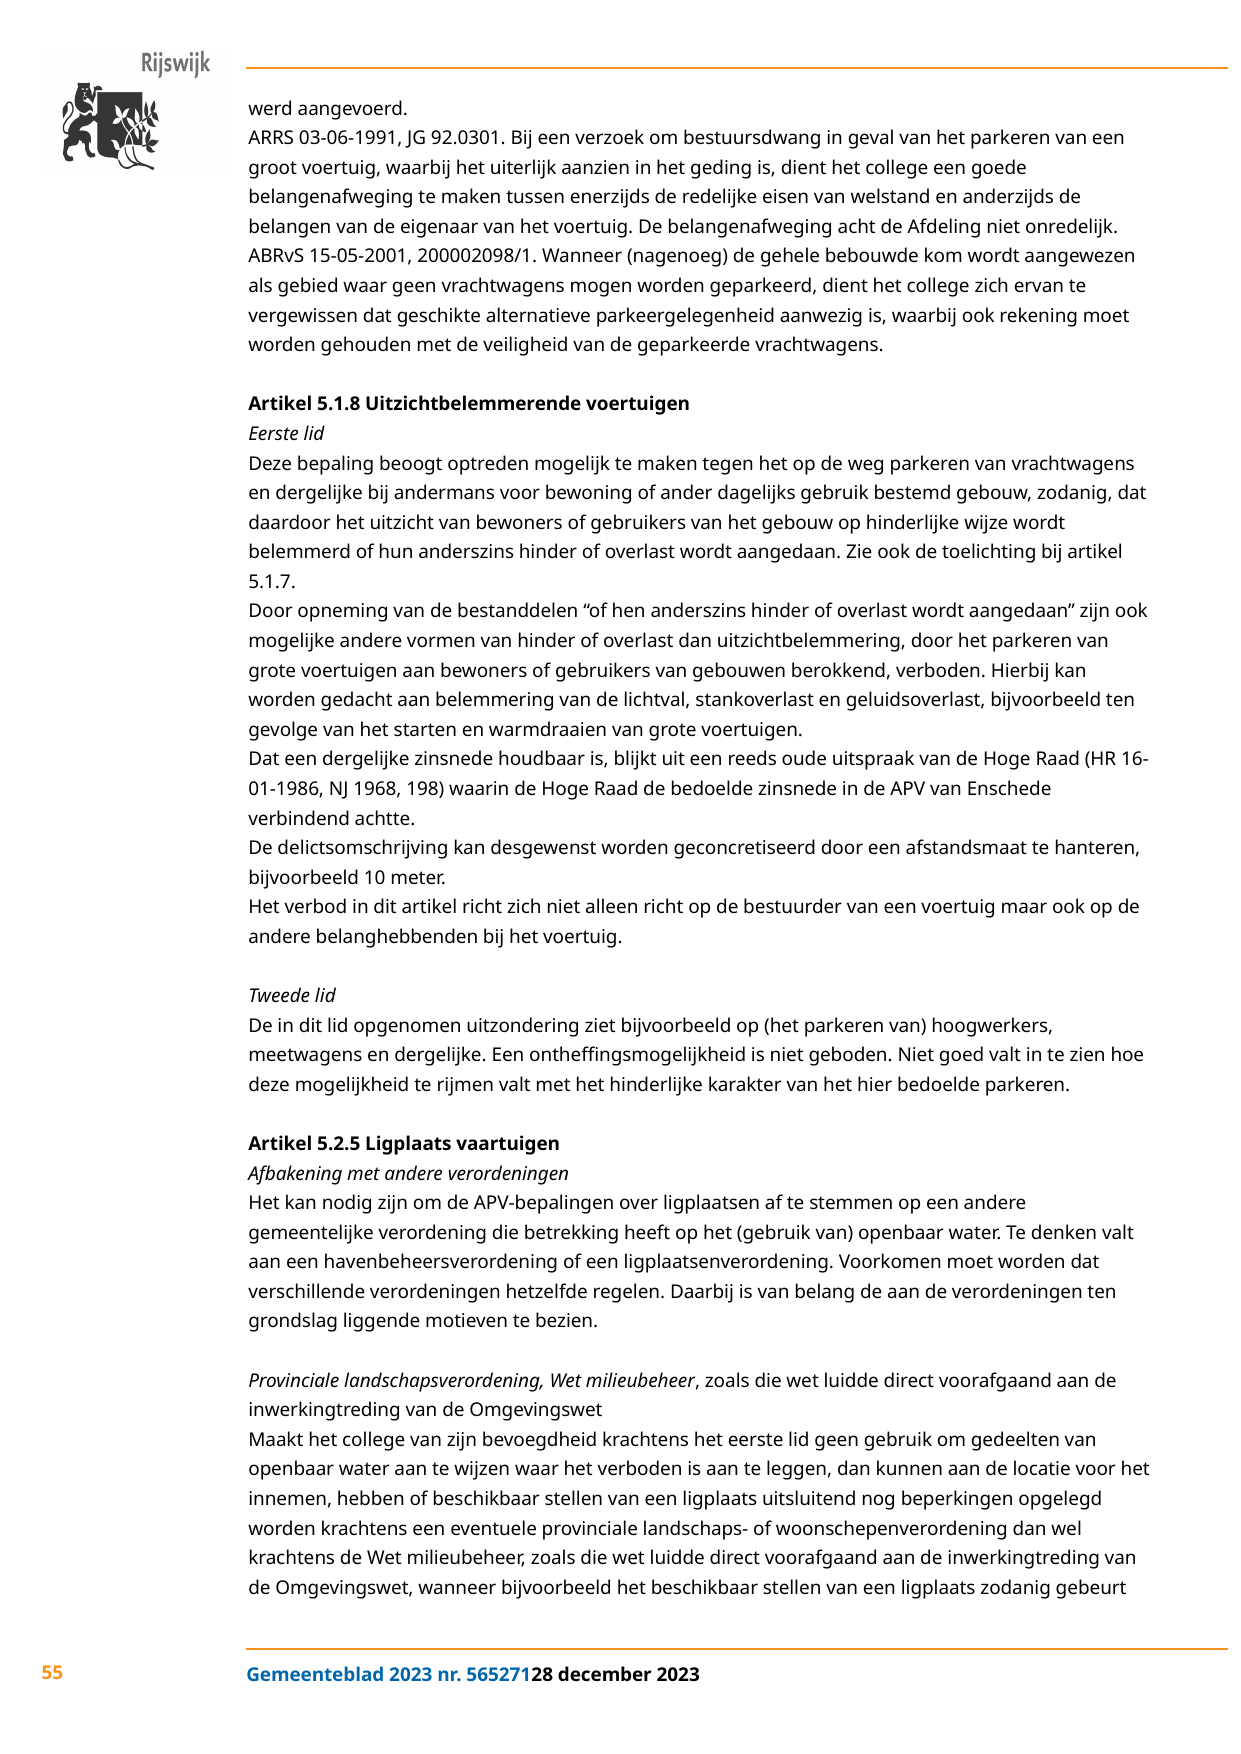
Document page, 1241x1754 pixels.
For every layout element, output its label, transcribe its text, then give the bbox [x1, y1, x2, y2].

text Artikel 5.2.5 Ligplaats vaartuigen [248, 1130, 1152, 1156]
text Het kan nodig zijn om de APV-bepalingen over ligplaatsen af te stemmen op een andere gemeentelijke verordening die betrekking heeft op het (gebruik van) openbaar water. Te denken valt aan een havenbeheersverordening of een ligplaatsenverordening. Voorkomen moet worden dat verschillende verordeningen hetzelfde regelen. Daarbij is van belang de aan de verordeningen ten grondslag liggende motieven te bezien. [248, 1189, 1152, 1333]
picture [41, 47, 231, 172]
text Het verbod in dit artikel richt zich niet alleen richt op de bestuurder van een voertuig maar ook op de andere belanghebbenden bij het voertuig. [248, 893, 1152, 949]
text Deze bepaling beoogt optreden mogelijk te maken tegen het op de weg parkeren van vrachtwagens en dergelijke bij andermans voor bewoning of ander dagelijks gebruik bestemd gebouw, zodanig, dat daardoor het uitzicht van bewoners of gebruikers van het gebouw op hinderlijke wijze wordt belemmerd of hun anderszins hinder of overlast wordt aangedaan. Zie ook de toelichting bij artikel 5.1.7. [248, 450, 1152, 594]
text Maakt het college van zijn bevoegdheid krachtens het eerste lid geen gebruik om gedeelten van openbaar water aan te wijzen waar het verboden is aan te leggen, dan kunnen aan de locatie voor het innemen, hebben of beschikbaar stellen van een ligplaats uitsluitend nog beperkingen opgelegd worden krachtens een eventuele provinciale landschaps- of woonschepenverordening dan wel krachtens de Wet milieubeheer, zoals die wet luidde direct voorafgaand aan de inwerkingtreding van de Omgevingswet, wanneer bijvoorbeeld het beschikbaar stellen van een ligplaats zodanig gebeurt [248, 1426, 1152, 1600]
text Tweede lid [248, 982, 1152, 1008]
text Artikel 5.1.8 Uitzichtbelemmerende voertuigen [248, 391, 1152, 416]
text De in dit lid opgenomen uitzondering ziet bijvoorbeeld op (het parkeren van) hoogwerkers, meetwagens en dergelijke. Een ontheffingsmogelijkheid is niet geboden. Niet goed valt in te zien hoe deze mogelijkheid te rijmen valt met het hinderlijke karakter van het hier bedoelde parkeren. [248, 1012, 1152, 1097]
text ABRvS 15-05-2001, 200002098/1. Wanneer (nagenoeg) de gehele bebouwde kom wordt aangewezen als gebied waar geen vrachtwagens mogen worden geparkeerd, dient het college zich ervan te vergewissen dat geschikte alternatieve parkeergelegenheid aanwezig is, waarbij ook rekening moet worden gehouden met de veiligheid van de geparkeerde vrachtwagens. [248, 243, 1152, 357]
text De delictsomschrijving kan desgewenst worden geconcretiseerd door een afstandsmaat te hanteren, bijvoorbeeld 10 meter. [248, 834, 1152, 890]
text Door opneming van de bestanddelen “of hen anderszins hinder of overlast wordt aangedaan” zijn ook mogelijke andere vormen van hinder of overlast dan uitzichtbelemmering, door het parkeren van grote voertuigen aan bewoners of gebruikers van gebouwen berokkend, verboden. Hierbij kan worden gedacht aan belemmering van de lichtval, stankoverlast en geluidsoverlast, bijvoorbeeld ten gevolge van het starten en warmdraaien van grote voertuigen. [248, 598, 1152, 742]
text Afbakening met andere verordeningen [248, 1160, 1152, 1186]
text Provinciale landschapsverordening, Wet milieubeheer, zoals die wet luidde direct voorafgaand aan de inwerkingtreding van de Omgevingswet [248, 1367, 1152, 1422]
text werd aangevoerd. [248, 95, 1152, 121]
text Eerste lid [248, 420, 1152, 446]
text ARRS 03-06-1991, JG 92.0301. Bij een verzoek om bestuursdwang in geval van het parkeren van een groot voertuig, waarbij het uiterlijk aanzien in het geding is, dient het college een goede belangenafweging te maken tussen enerzijds de redelijke eisen van welstand en anderzijds de belangen van de eigenaar van het voertuig. De belangenafweging acht de Afdeling niet onredelijk. [248, 124, 1152, 239]
text Dat een dergelijke zinsnede houdbaar is, blijkt uit een reeds oude uitspraak van de Hoge Raad (HR 16-01-1986, NJ 1968, 198) waarin de Hoge Raad de bedoelde zinsnede in de APV van Enschede verbindend achtte. [248, 746, 1152, 831]
